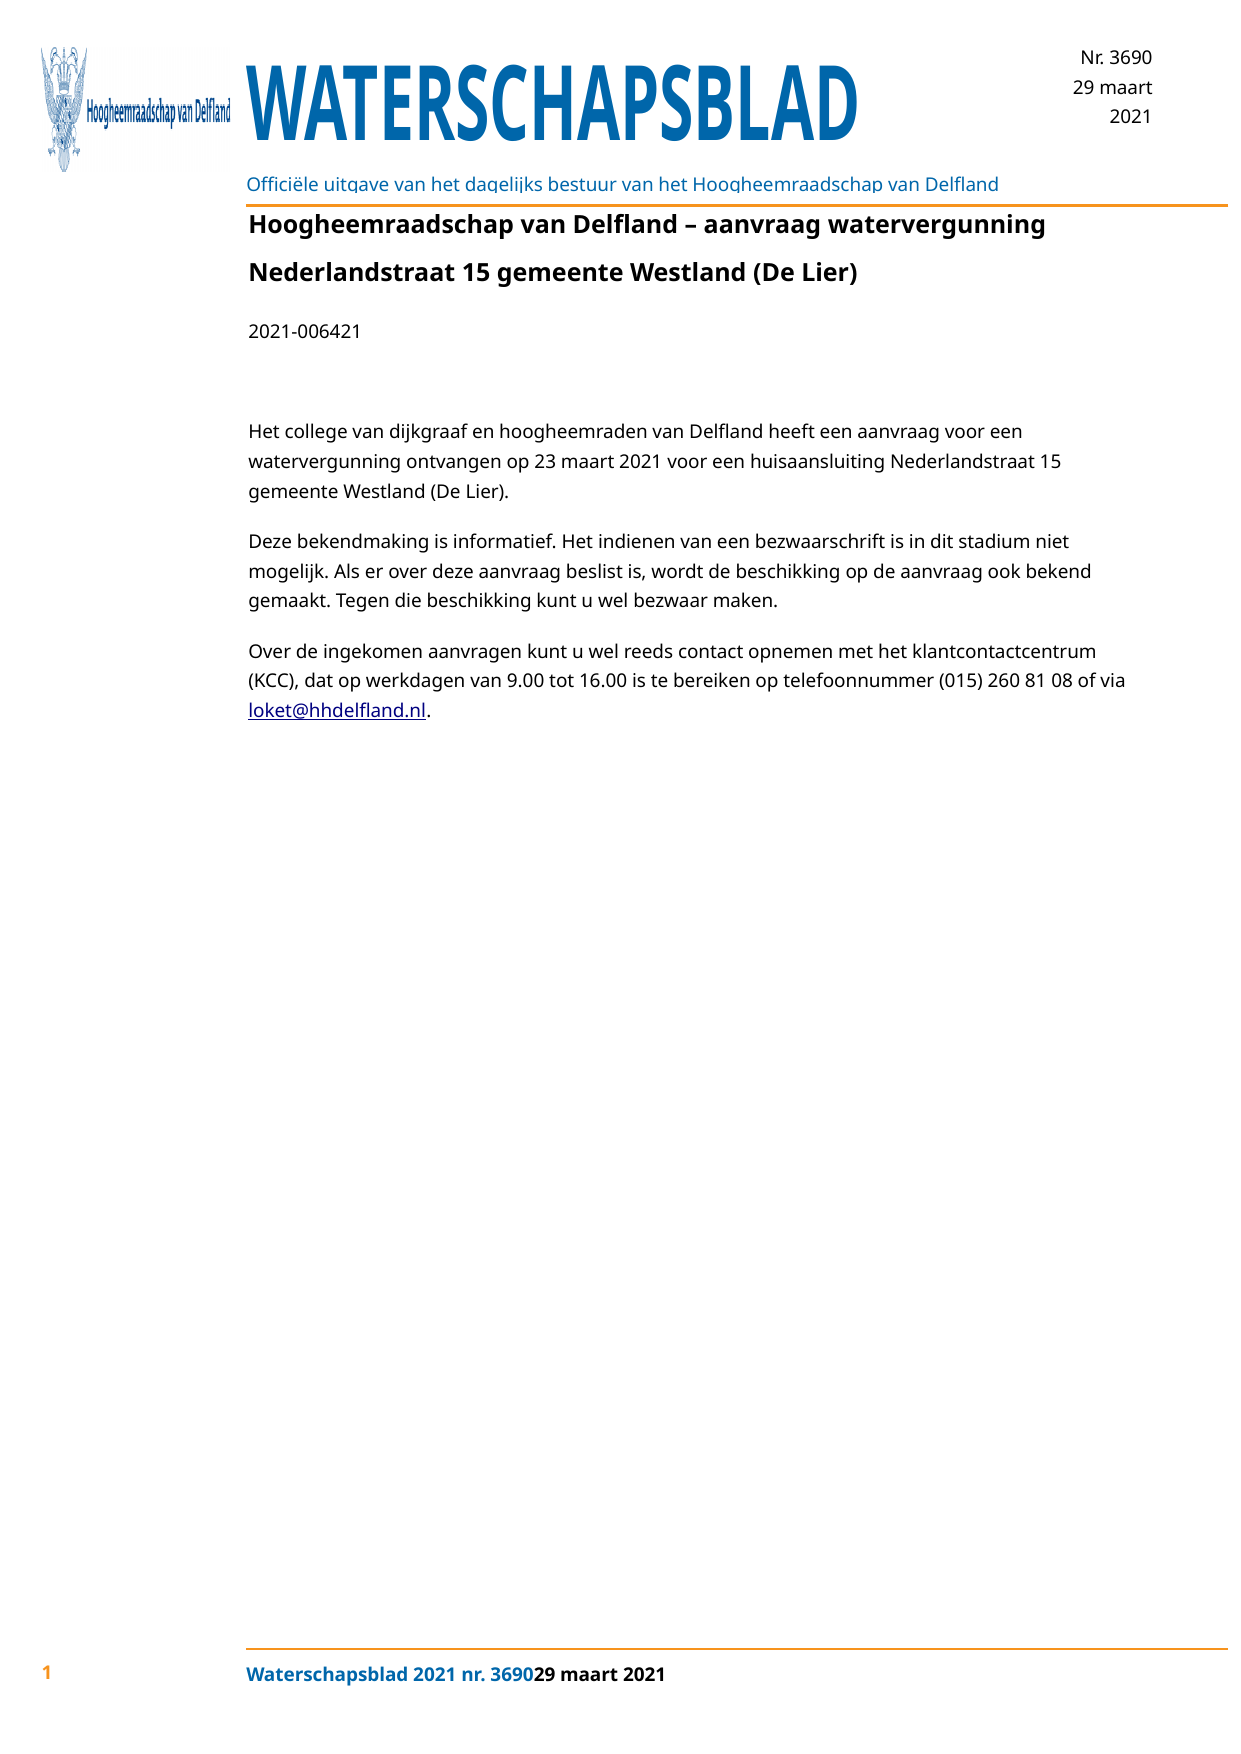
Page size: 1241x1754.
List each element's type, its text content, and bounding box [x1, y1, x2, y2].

text Het college van dijkgraaf en hoogheemraden van Delfland heeft een aanvraag voor een watervergunning ontvangen op 23 maart 2021 voor een huisaansluiting Nederlandstraat 15 gemeente Westland (De Lier). [248, 419, 1152, 504]
text Over de ingekomen aanvragen kunt u wel reeds contact opnemen met het klantcontactcentrum (KCC), dat op werkdagen van 9.00 tot 16.00 is te bereiken op telefoonnummer (015) 260 81 08 of via loket@hhdelfland.nl. [248, 638, 1152, 723]
picture [41, 47, 231, 172]
text 2021-006421 [248, 318, 1152, 344]
text Deze bekendmaking is informatief. Het indienen van een bezwaarschrift is in dit stadium niet mogelijk. Als er over deze aanvraag beslist is, wordt de beschikking op de aanvraag ook bekend gemaakt. Tegen die beschikking kunt u wel bezwaar maken. [248, 528, 1152, 613]
text Hoogheemraadschap van Delfland – aanvraag watervergunning Nederlandstraat 15 gemeente Westland (De Lier) [248, 207, 1152, 288]
